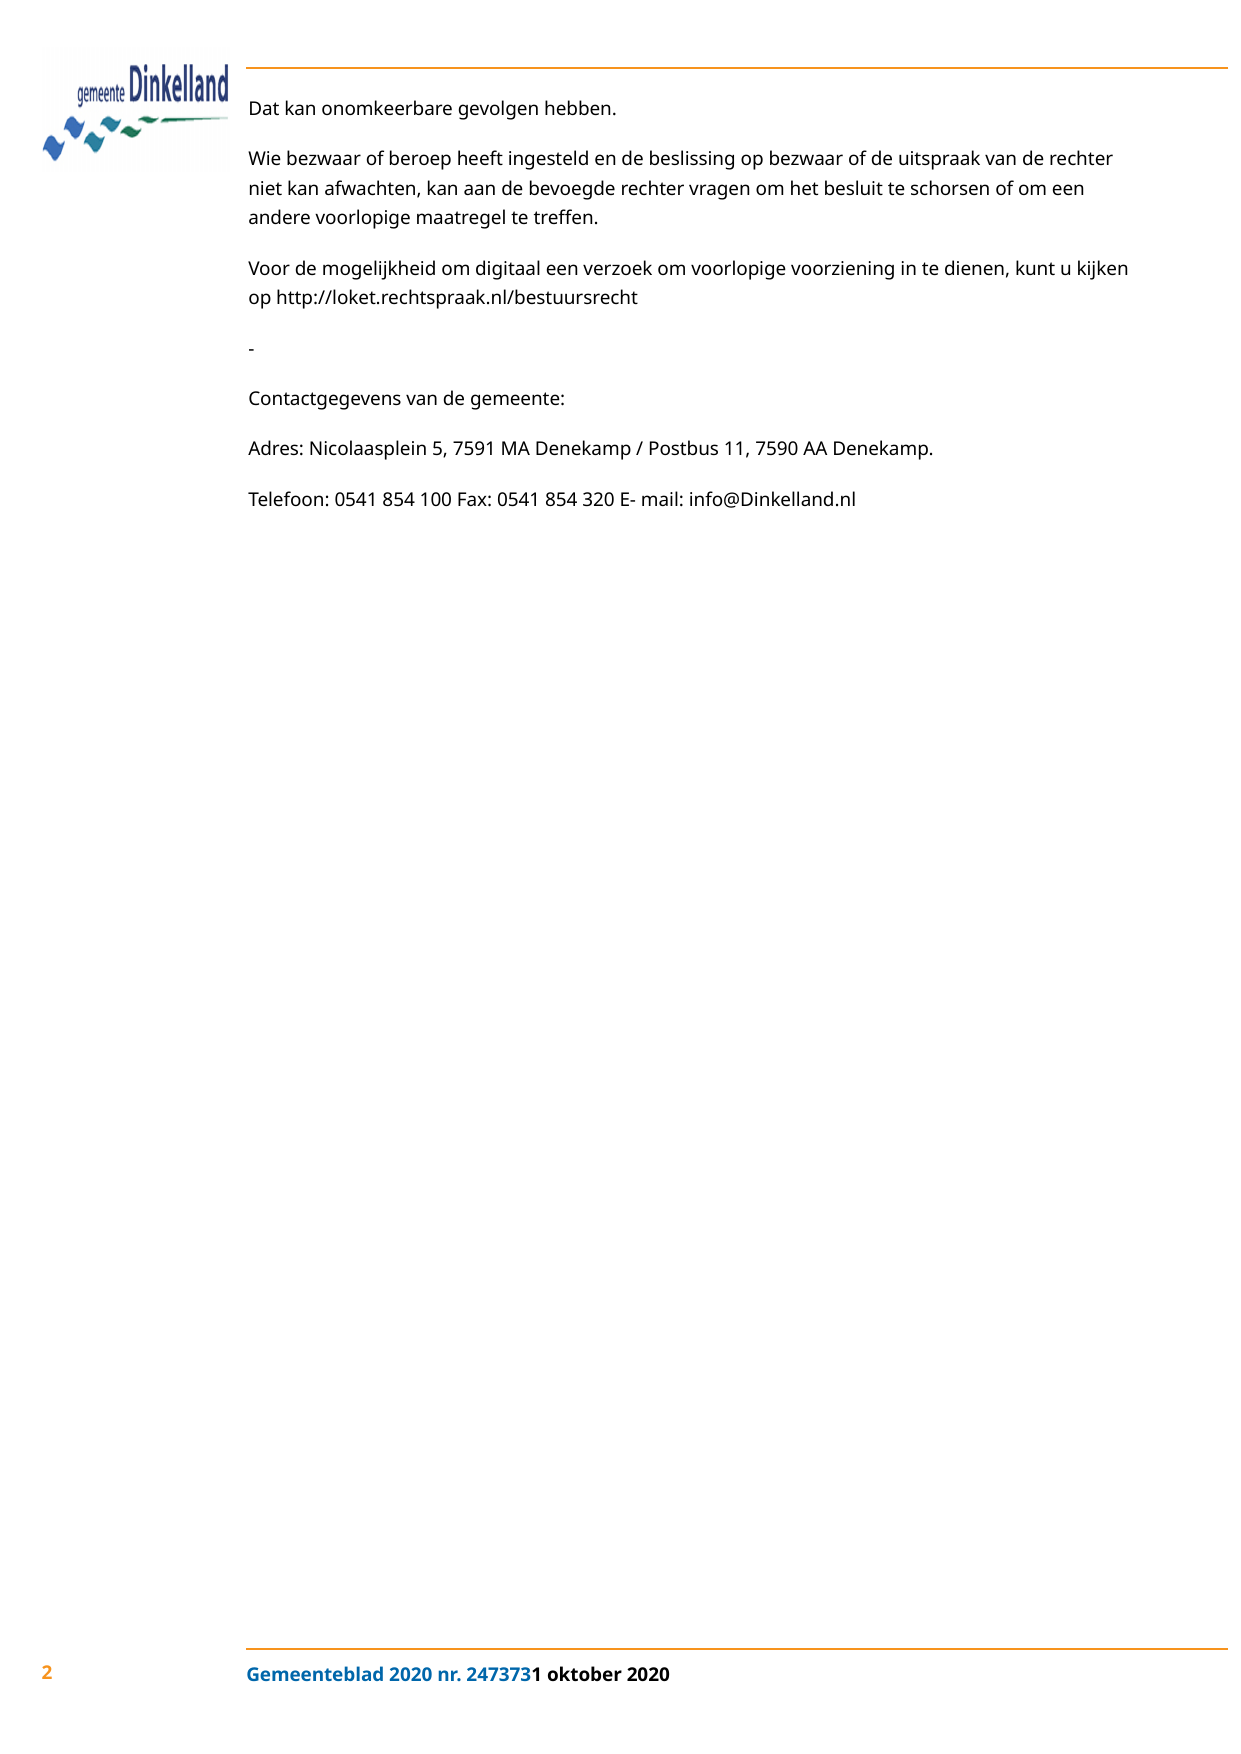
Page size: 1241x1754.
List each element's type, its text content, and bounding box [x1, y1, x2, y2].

text Adres: Nicolaasplein 5, 7591 MA Denekamp / Postbus 11, 7590 AA Denekamp. [248, 436, 1152, 461]
text Wie bezwaar of beroep heeft ingesteld en de beslissing op bezwaar of de uitspraak van de rechter niet kan afwachten, kan aan de bevoegde rechter vragen om het besluit te schorsen of om een andere voorlopige maatregel te treffen. [248, 145, 1152, 230]
text Contactgegevens van de gemeente: [248, 385, 1152, 411]
text Voor de mogelijkheid om digitaal een verzoek om voorlopige voorziening in te dienen, kunt u kijken op http://loket.rechtspraak.nl/bestuursrecht [248, 255, 1152, 310]
text - [248, 335, 1152, 361]
text Dat kan onomkeerbare gevolgen hebben. [248, 95, 1152, 121]
picture [41, 47, 231, 172]
text Telefoon: 0541 854 100 Fax: 0541 854 320 E- mail: info@Dinkelland.nl [248, 486, 1152, 512]
